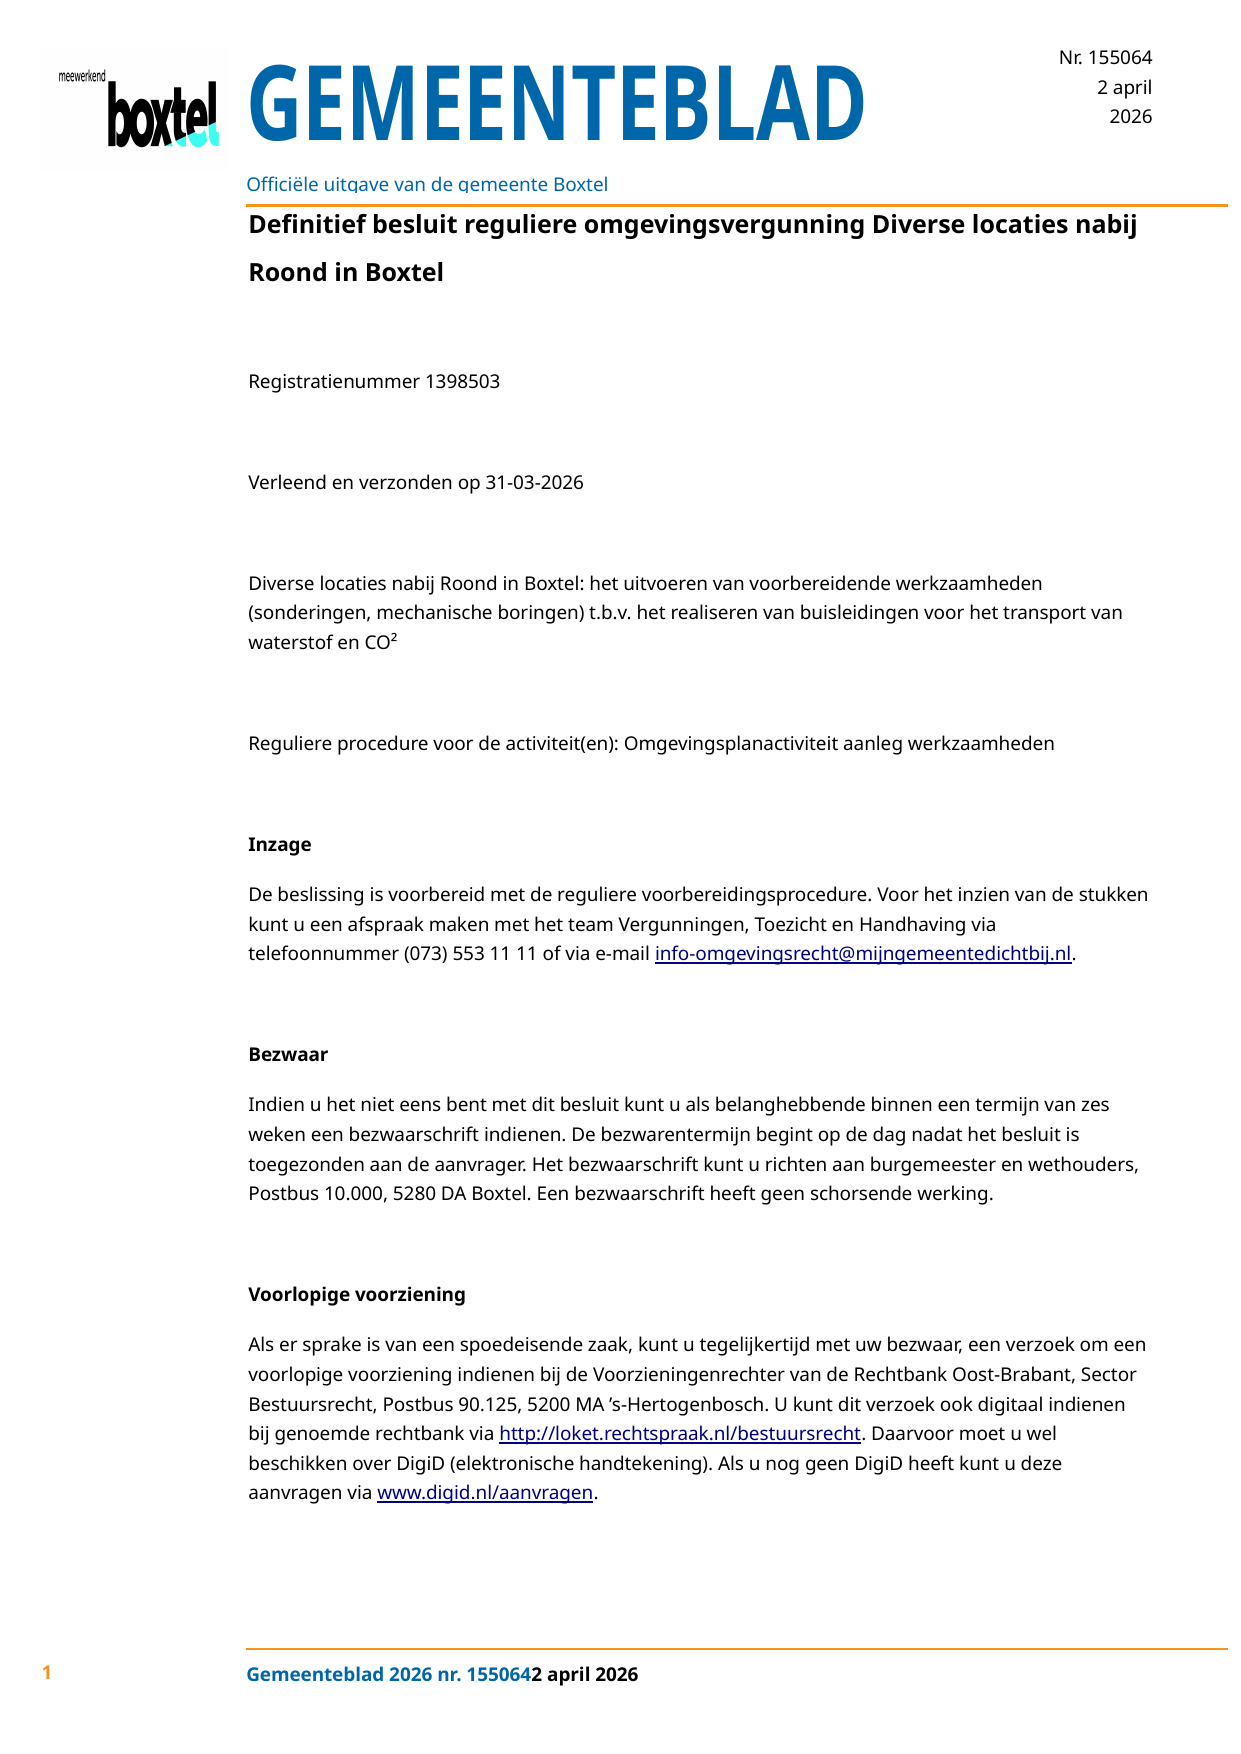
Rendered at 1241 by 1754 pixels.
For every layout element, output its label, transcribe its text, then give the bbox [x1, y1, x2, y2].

picture [41, 47, 231, 172]
text Registratienummer 1398503 [248, 368, 1152, 394]
text De beslissing is voorbereid met de reguliere voorbereidingsprocedure. Voor het inzien van de stukken kunt u een afspraak maken met het team Vergunningen, Toezicht en Handhaving via telefoonnummer (073) 553 11 11 of via e-mail info-omgevingsrecht@mijngemeentedichtbij.nl. [248, 881, 1152, 966]
text Diverse locaties nabij Roond in Boxtel: het uitvoeren van voorbereidende werkzaamheden (sonderingen, mechanische boringen) t.b.v. het realiseren van buisleidingen voor het transport van waterstof en CO² [248, 570, 1152, 655]
text Definitief besluit reguliere omgevingsvergunning Diverse locaties nabij Roond in Boxtel [248, 207, 1152, 288]
text Verleend en verzonden op 31-03-2026 [248, 469, 1152, 495]
text Reguliere procedure voor de activiteit(en): Omgevingsplanactiviteit aanleg werkzaamheden [248, 730, 1152, 756]
text Inzage [248, 831, 1152, 857]
text Indien u het niet eens bent met dit besluit kunt u als belanghebbende binnen een termijn van zes weken een bezwaarschrift indienen. De bezwarentermijn begint op de dag nadat het besluit is toegezonden aan de aanvrager. Het bezwaarschrift kunt u richten aan burgemeester en wethouders, Postbus 10.000, 5280 DA Boxtel. Een bezwaarschrift heeft geen schorsende werking. [248, 1092, 1152, 1206]
text Voorlopige voorziening [248, 1281, 1152, 1307]
text Bezwaar [248, 1041, 1152, 1067]
text Als er sprake is van een spoedeisende zaak, kunt u tegelijkertijd met uw bezwaar, een verzoek om een voorlopige voorziening indienen bij de Voorzieningenrechter van de Rechtbank Oost-Brabant, Sector Bestuursrecht, Postbus 90.125, 5200 MA ’s-Hertogenbosch. U kunt dit verzoek ook digitaal indienen bij genoemde rechtbank via http://loket.rechtspraak.nl/bestuursrecht. Daarvoor moet u wel beschikken over DigiD (elektronische handtekening). Als u nog geen DigiD heeft kunt u deze aanvragen via www.digid.nl/aanvragen. [248, 1332, 1152, 1505]
